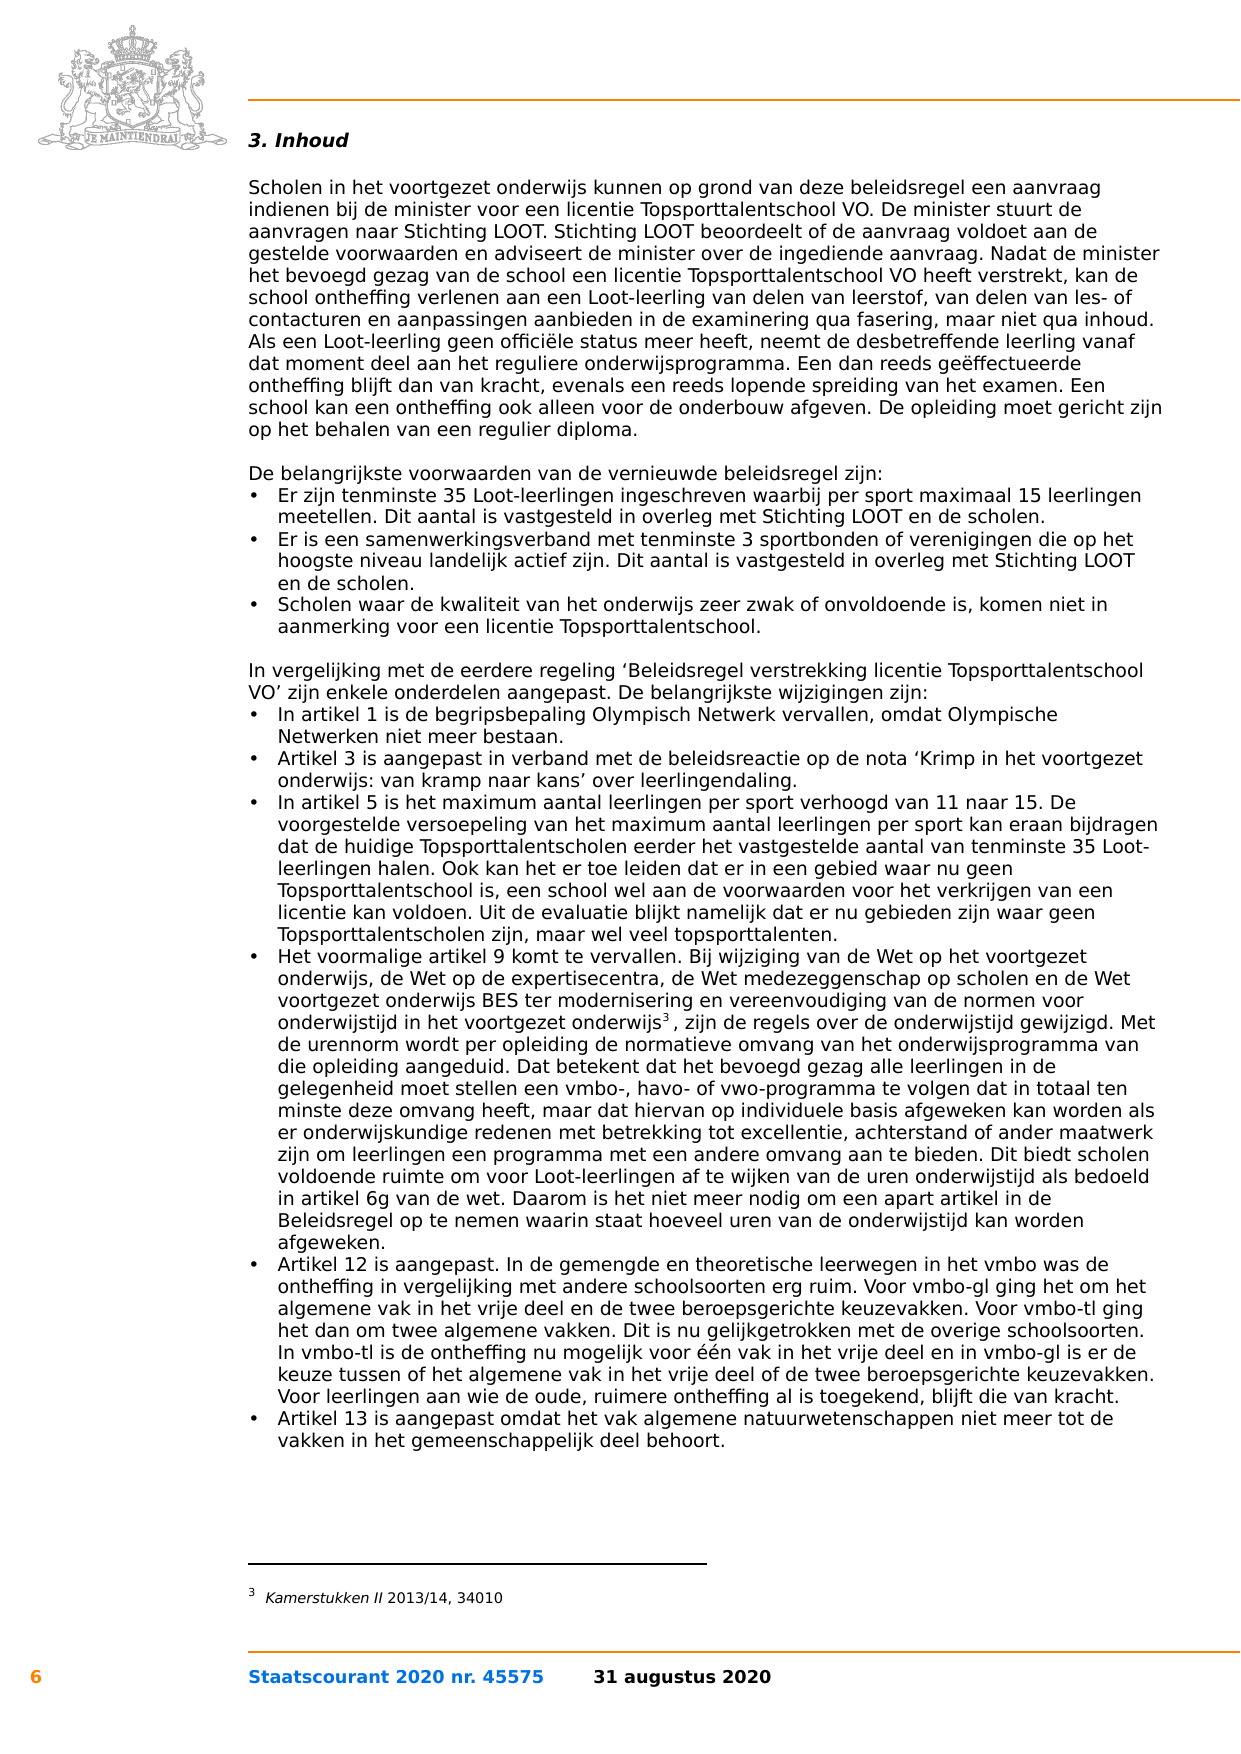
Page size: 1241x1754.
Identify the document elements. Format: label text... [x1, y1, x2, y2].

text In vergelijking met de eerdere regeling ‘Beleidsregel verstrekking licentie Topsporttalentschool VO’ zijn enkele onderdelen aangepast. De belangrijkste wijzigingen zijn: [248, 660, 1163, 704]
text • In artikel 5 is het maximum aantal leerlingen per sport verhoogd van 11 naar 15. De voorgestelde versoepeling van het maximum aantal leerlingen per sport kan eraan bijdragen dat de huidige Topsporttalentscholen eerder het vastgestelde aantal van tenminste 35 Loot-leerlingen halen. Ook kan het er toe leiden dat er in een gebied waar nu geen Topsporttalentschool is, een school wel aan de voorwaarden voor het verkrijgen van een licentie kan voldoen. Uit de evaluatie blijkt namelijk dat er nu gebieden zijn waar geen Topsporttalentscholen zijn, maar wel veel topsporttalenten. [248, 792, 1163, 946]
picture [38, 25, 227, 150]
text • Artikel 12 is aangepast. In de gemengde en theoretische leerwegen in het vmbo was de ontheffing in vergelijking met andere schoolsoorten erg ruim. Voor vmbo-gl ging het om het algemene vak in het vrije deel en de twee beroepsgerichte keuzevakken. Voor vmbo-tl ging het dan om twee algemene vakken. Dit is nu gelijkgetrokken met de overige schoolsoorten. In vmbo-tl is de ontheffing nu mogelijk voor één vak in het vrije deel en in vmbo-gl is er de keuze tussen of het algemene vak in het vrije deel of de twee beroepsgerichte keuzevakken. Voor leerlingen aan wie de oude, ruimere ontheffing al is toegekend, blijft die van kracht. [248, 1254, 1163, 1407]
subtitle 3. Inhoud [248, 130, 1163, 152]
text Scholen in het voortgezet onderwijs kunnen op grond van deze beleidsregel een aanvraag indienen bij de minister voor een licentie Topsporttalentschool VO. De minister stuurt de aanvragen naar Stichting LOOT. Stichting LOOT beoordeelt of de aanvraag voldoet aan de gestelde voorwaarden en adviseert de minister over de ingediende aanvraag. Nadat de minister het bevoegd gezag van de school een licentie Topsporttalentschool VO heeft verstrekt, kan de school ontheffing verlenen aan een Loot-leerling van delen van leerstof, van delen van les- of contacturen en aanpassingen aanbieden in de examinering qua fasering, maar niet qua inhoud. Als een Loot-leerling geen officiële status meer heeft, neemt de desbetreffende leerling vanaf dat moment deel aan het reguliere onderwijsprogramma. Een dan reeds geëffectueerde ontheffing blijft dan van kracht, evenals een reeds lopende spreiding van het examen. Een school kan een ontheffing ook alleen voor de onderbouw afgeven. De opleiding moet gericht zijn op het behalen van een regulier diploma. [248, 177, 1163, 441]
text De belangrijkste voorwaarden van de vernieuwde beleidsregel zijn: [248, 462, 1163, 484]
text • Er zijn tenminste 35 Loot-leerlingen ingeschreven waarbij per sport maximaal 15 leerlingen meetellen. Dit aantal is vastgesteld in overleg met Stichting LOOT en de scholen. [248, 484, 1163, 528]
text • Het voormalige artikel 9 komt te vervallen. Bij wijziging van de Wet op het voortgezet onderwijs, de Wet op de expertisecentra, de Wet medezeggenschap op scholen en de Wet voortgezet onderwijs BES ter modernisering en vereenvoudiging van de normen voor onderwijstijd in het voortgezet onderwijs, zijn de regels over de onderwijstijd gewijzigd. Met de urennorm wordt per opleiding de normatieve omvang van het onderwijsprogramma van die opleiding aangeduid. Dat betekent dat het bevoegd gezag alle leerlingen in de gelegenheid moet stellen een vmbo-, havo- of vwo-programma te volgen dat in totaal ten minste deze omvang heeft, maar dat hiervan op individuele basis afgeweken kan worden als er onderwijskundige redenen met betrekking tot excellentie, achterstand of ander maatwerk zijn om leerlingen een programma met een andere omvang aan te bieden. Dit biedt scholen voldoende ruimte om voor Loot-leerlingen af te wijken van de uren onderwijstijd als bedoeld in artikel 6g van de wet. Daarom is het niet meer nodig om een apart artikel in de Beleidsregel op te nemen waarin staat hoeveel uren van de onderwijstijd kan worden afgeweken. [248, 946, 1163, 1254]
text • In artikel 1 is de begripsbepaling Olympisch Netwerk vervallen, omdat Olympische Netwerken niet meer bestaan. [248, 704, 1163, 748]
text • Artikel 3 is aangepast in verband met de beleidsreactie op de nota ‘Krimp in het voortgezet onderwijs: van kramp naar kans’ over leerlingendaling. [248, 748, 1163, 792]
text • Artikel 13 is aangepast omdat het vak algemene natuurwetenschappen niet meer tot de vakken in het gemeenschappelijk deel behoort. [248, 1407, 1163, 1451]
text • Er is een samenwerkingsverband met tenminste 3 sportbonden of verenigingen die op het hoogste niveau landelijk actief zijn. Dit aantal is vastgesteld in overleg met Stichting LOOT en de scholen. [248, 528, 1163, 594]
text Kamerstukken II 2013/14, 34010 [248, 1586, 1163, 1608]
text • Scholen waar de kwaliteit van het onderwijs zeer zwak of onvoldoende is, komen niet in aanmerking voor een licentie Topsporttalentschool. [248, 594, 1163, 638]
